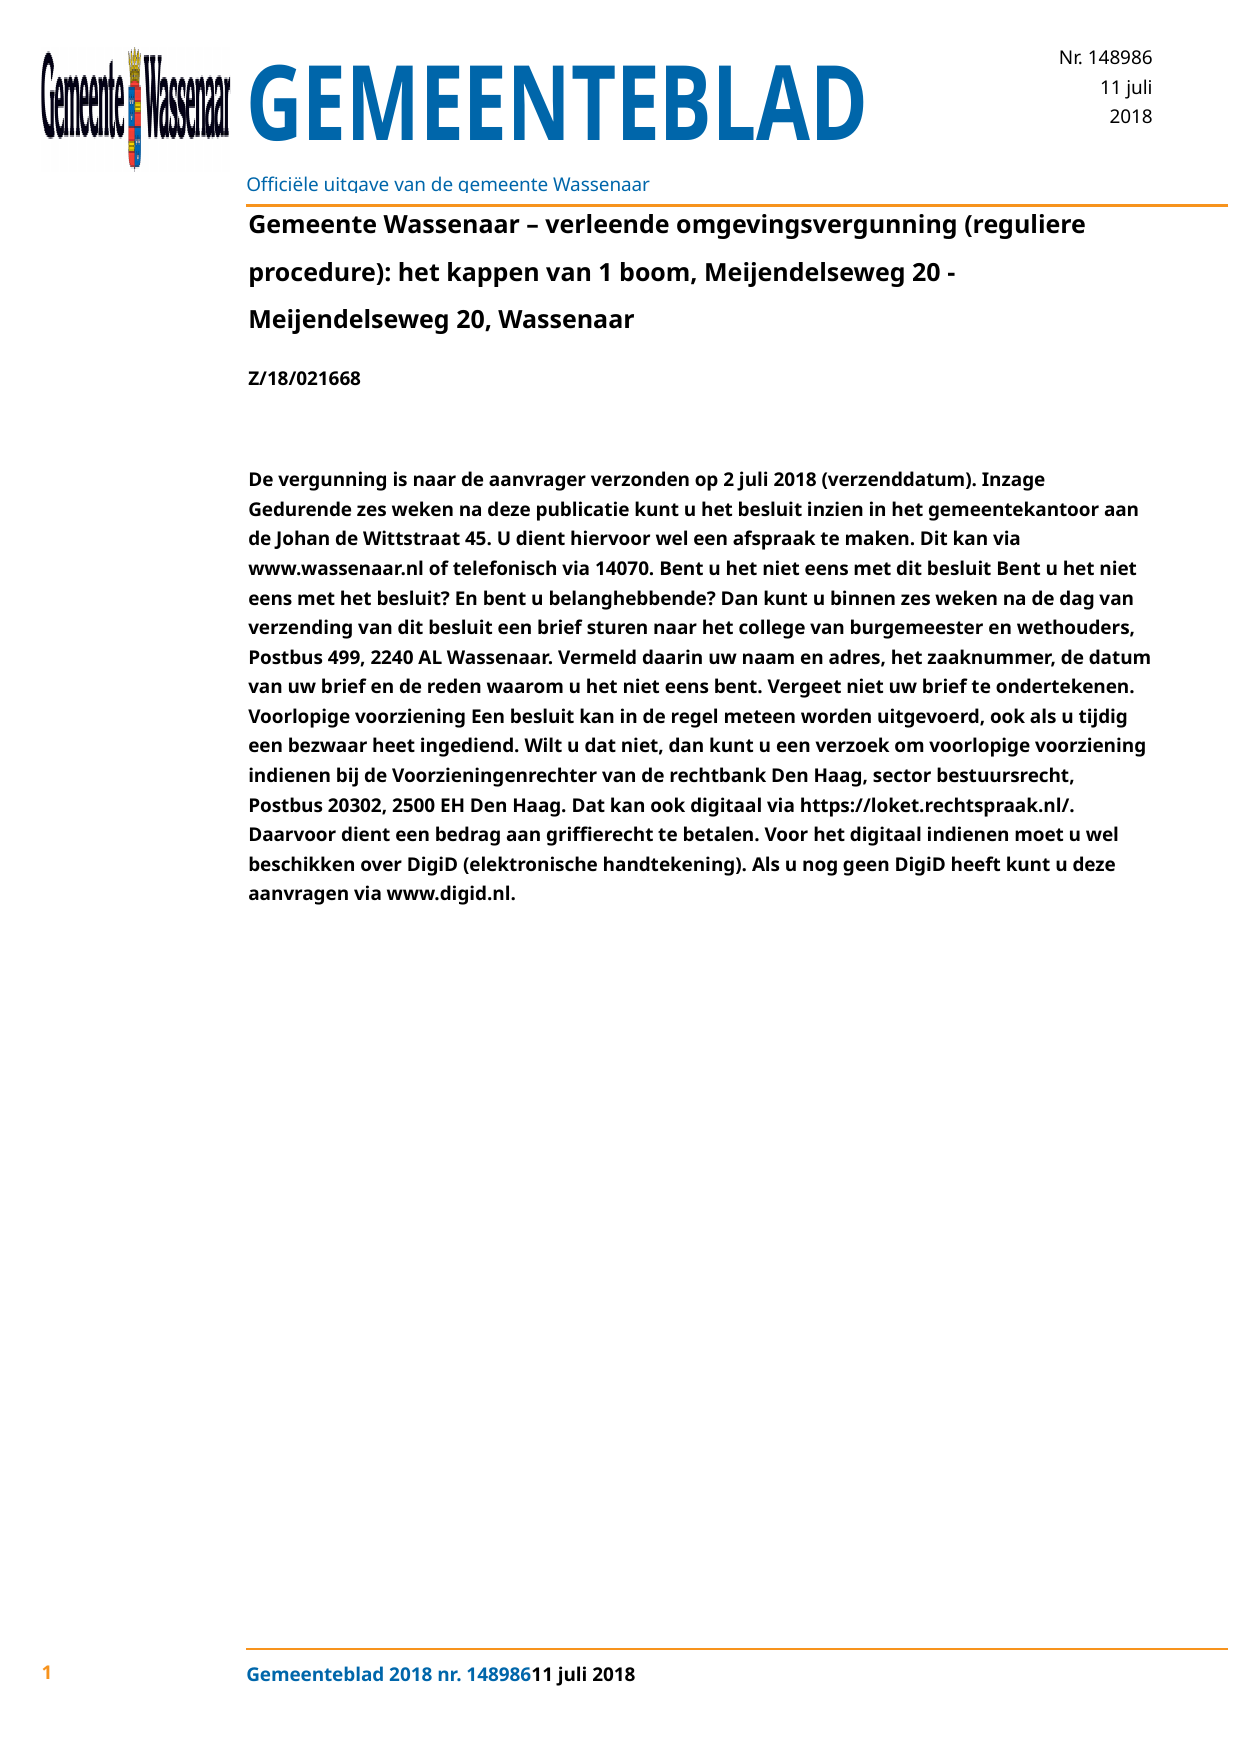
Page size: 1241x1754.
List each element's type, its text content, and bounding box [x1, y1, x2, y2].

text Gemeente Wassenaar – verleende omgevingsvergunning (reguliere procedure): het kappen van 1 boom, Meijendelseweg 20 - Meijendelseweg 20, Wassenaar [248, 207, 1152, 336]
text De vergunning is naar de aanvrager verzonden op 2 juli 2018 (verzenddatum). Inzage Gedurende zes weken na deze publicatie kunt u het besluit inzien in het gemeentekantoor aan de Johan de Wittstraat 45. U dient hiervoor wel een afspraak te maken. Dit kan via www.wassenaar.nl of telefonisch via 14070. Bent u het niet eens met dit besluit Bent u het niet eens met het besluit? En bent u belanghebbende? Dan kunt u binnen zes weken na de dag van verzending van dit besluit een brief sturen naar het college van burgemeester en wethouders, Postbus 499, 2240 AL Wassenaar. Vermeld daarin uw naam en adres, het zaaknummer, de datum van uw brief en de reden waarom u het niet eens bent. Vergeet niet uw brief te ondertekenen. Voorlopige voorziening Een besluit kan in de regel meteen worden uitgevoerd, ook als u tijdig een bezwaar heet ingediend. Wilt u dat niet, dan kunt u een verzoek om voorlopige voorziening indienen bij de Voorzieningenrechter van de rechtbank Den Haag, sector bestuursrecht, Postbus 20302, 2500 EH Den Haag. Dat kan ook digitaal via https://loket.rechtspraak.nl/. Daarvoor dient een bedrag aan griffierecht te betalen. Voor het digitaal indienen moet u wel beschikken over DigiD (elektronische handtekening). Als u nog geen DigiD heeft kunt u deze aanvragen via www.digid.nl. [248, 466, 1152, 906]
picture [41, 47, 231, 172]
text Z/18/021668 [248, 366, 1152, 391]
